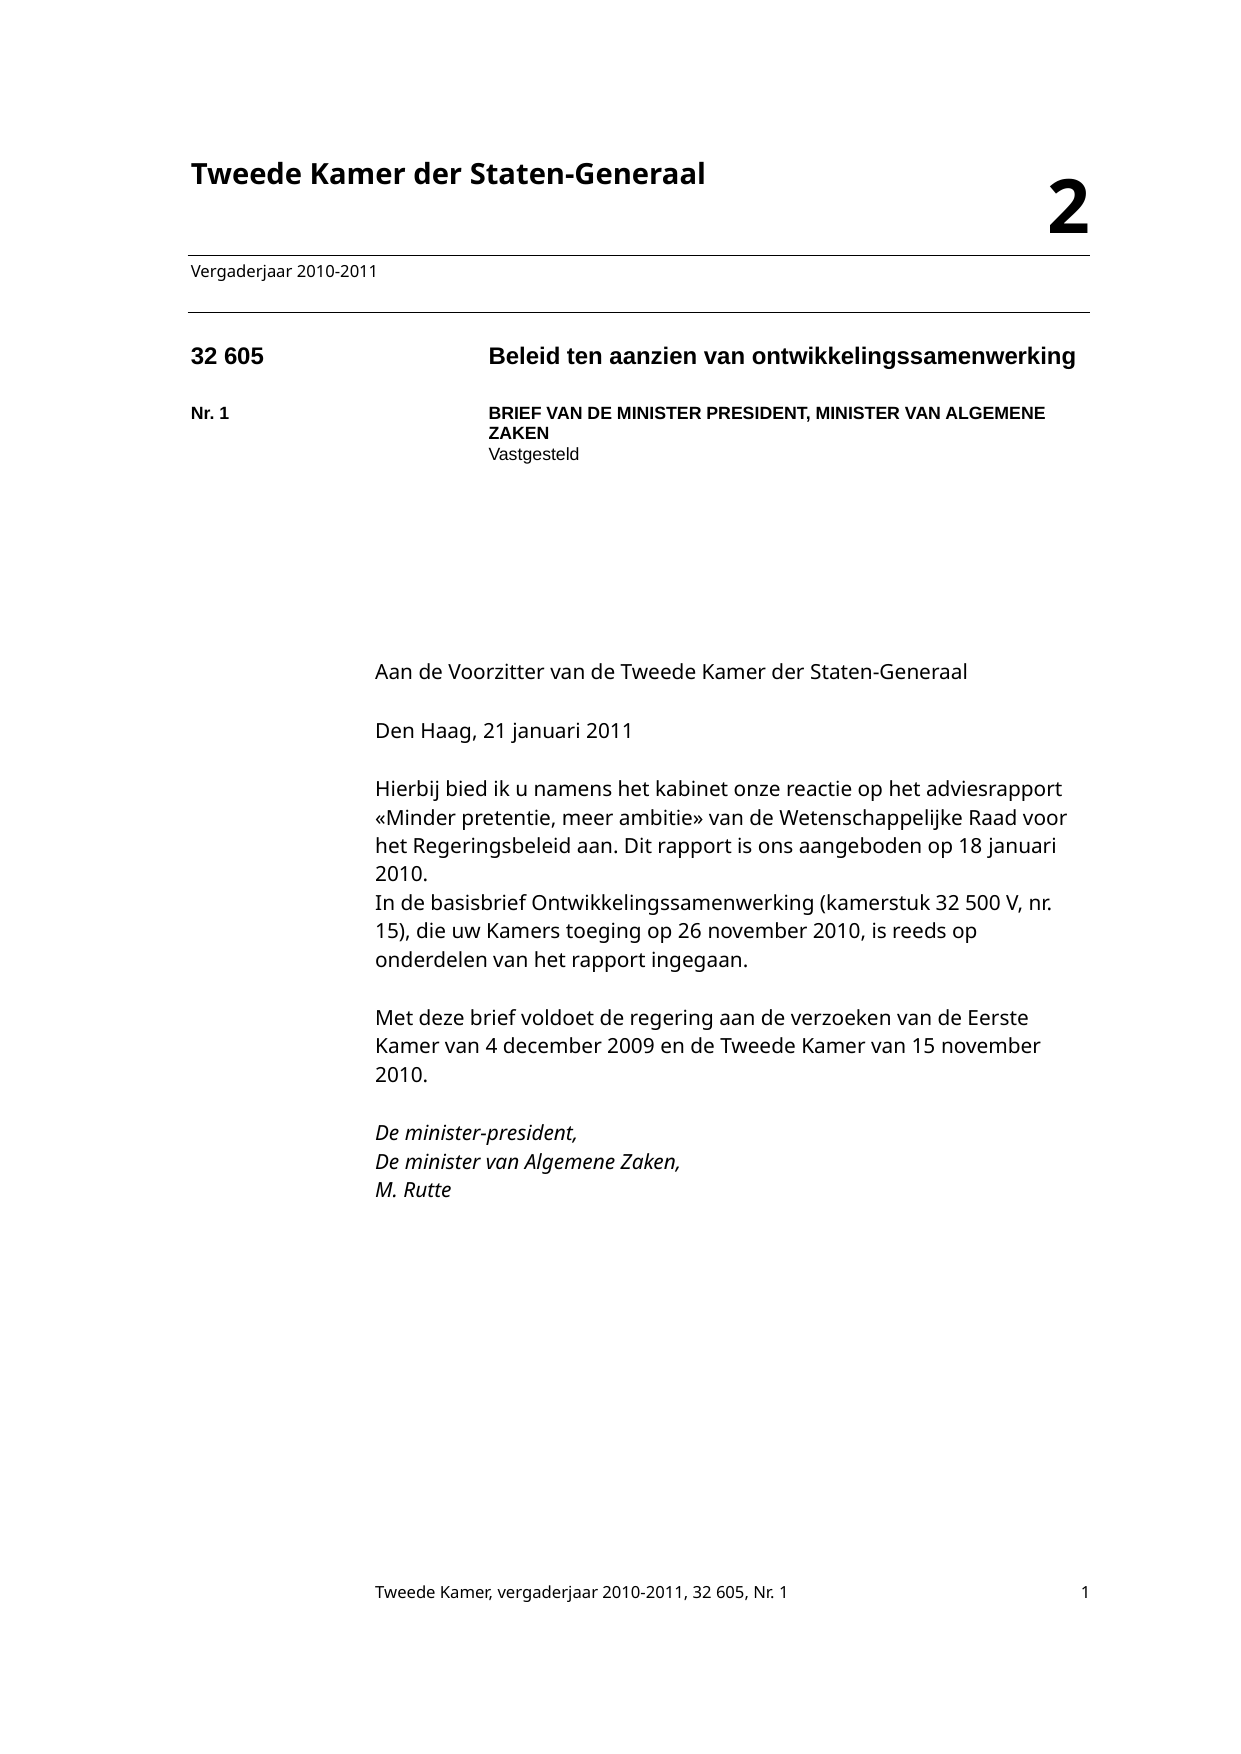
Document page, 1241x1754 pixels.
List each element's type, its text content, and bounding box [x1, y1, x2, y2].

table_cell [188, 313, 485, 339]
table_cell 32 605 [188, 339, 485, 399]
text M. Rutte [375, 1175, 1090, 1204]
text Met deze brief voldoet de regering aan de verzoeken van de Eerste Kamer van 4 december 2009 en de Tweede Kamer van 15 november 2010. [375, 1003, 1090, 1088]
table_cell Vergaderjaar 2010-2011 [188, 256, 485, 312]
table_cell [485, 256, 1090, 312]
table_cell Nr. 1 [188, 399, 485, 539]
text De minister van Algemene Zaken, [375, 1147, 1090, 1175]
text Hierbij bied ik u namens het kabinet onze reactie op het adviesrapport «Minder pretentie, meer ambitie» van de Wetenschappelijke Raad voor het Regeringsbeleid aan. Dit rapport is ons aangeboden op 18 januari 2010. [375, 774, 1090, 888]
text De minister-president, [375, 1118, 1090, 1147]
table_header 2 [910, 150, 1090, 255]
table_cell BRIEF VAN DE MINISTER PRESIDENT, MINISTER VAN ALGEMENE ZAKEN Vastgesteld [485, 399, 1090, 539]
table_header Tweede Kamer der Staten-Generaal [188, 150, 909, 255]
table_cell [485, 313, 1090, 339]
text In de basisbrief Ontwikkelingssamenwerking (kamerstuk 32 500 V, nr. 15), die uw Kamers toeging op 26 november 2010, is reeds op onderdelen van het rapport ingegaan. [375, 888, 1090, 973]
text Aan de Voorzitter van de Tweede Kamer der Staten-Generaal [375, 657, 1090, 686]
text Den Haag, 21 januari 2011 [375, 716, 1090, 744]
table_cell Beleid ten aanzien van ontwikkelingssamenwerking [485, 339, 1090, 399]
